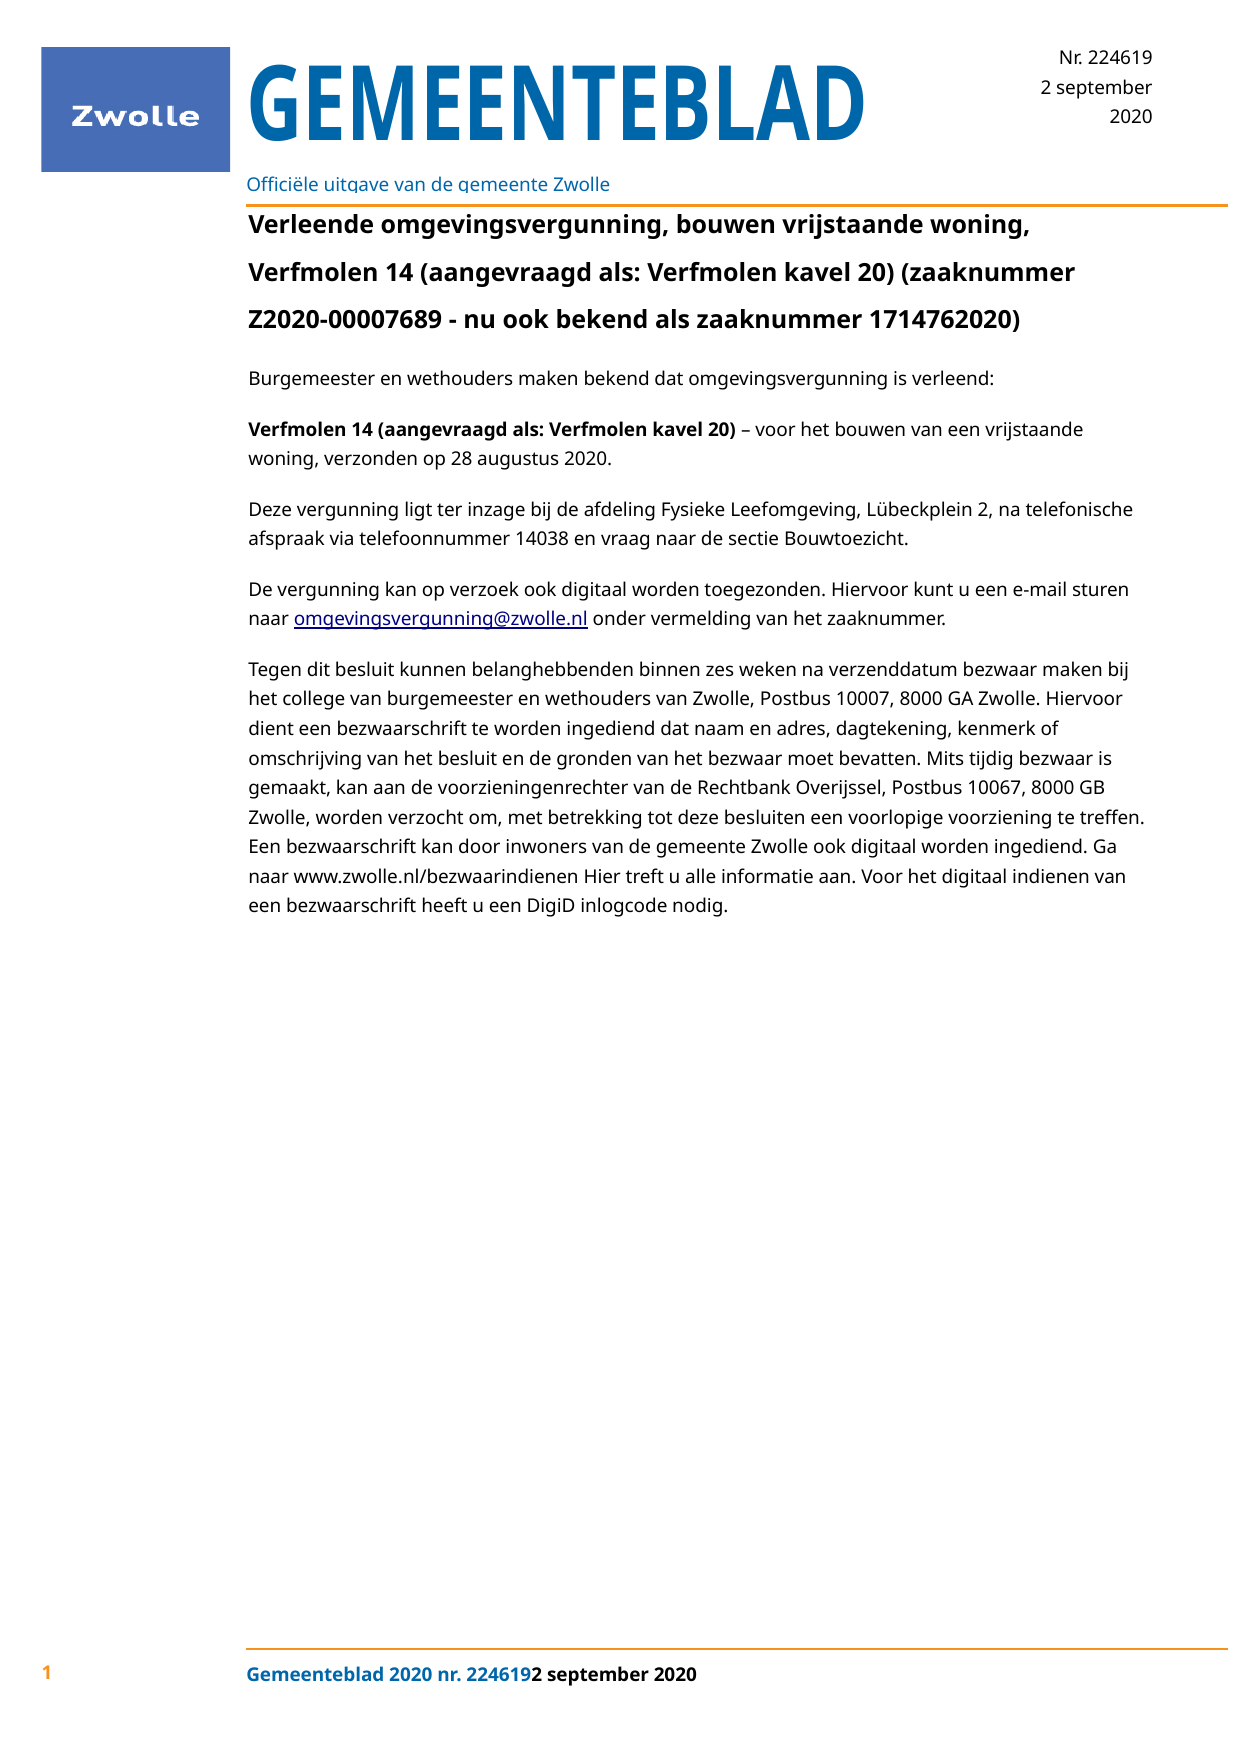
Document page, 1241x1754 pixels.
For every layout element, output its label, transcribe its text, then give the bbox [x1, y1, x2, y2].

text Deze vergunning ligt ter inzage bij de afdeling Fysieke Leefomgeving, Lübeckplein 2, na telefonische afspraak via telefoonnummer 14038 en vraag naar de sectie Bouwtoezicht. [248, 496, 1152, 551]
text De vergunning kan op verzoek ook digitaal worden toegezonden. Hiervoor kunt u een e-mail sturen naar omgevingsvergunning@zwolle.nl onder vermelding van het zaaknummer. [248, 576, 1152, 631]
picture [41, 47, 231, 172]
text Verleende omgevingsvergunning, bouwen vrijstaande woning, Verfmolen 14 (aangevraagd als: Verfmolen kavel 20) (zaaknummer Z2020-00007689 - nu ook bekend als zaaknummer 1714762020) [248, 207, 1152, 336]
text Verfmolen 14 (aangevraagd als: Verfmolen kavel 20) – voor het bouwen van een vrijstaande woning, verzonden op 28 augustus 2020. [248, 416, 1152, 471]
text Burgemeester en wethouders maken bekend dat omgevingsvergunning is verleend: [248, 366, 1152, 391]
text Tegen dit besluit kunnen belanghebbenden binnen zes weken na verzenddatum bezwaar maken bij het college van burgemeester en wethouders van Zwolle, Postbus 10007, 8000 GA Zwolle. Hiervoor dient een bezwaarschrift te worden ingediend dat naam en adres, dagtekening, kenmerk of omschrijving van het besluit en de gronden van het bezwaar moet bevatten. Mits tijdig bezwaar is gemaakt, kan aan de voorzieningenrechter van de Rechtbank Overijssel, Postbus 10067, 8000 GB Zwolle, worden verzocht om, met betrekking tot deze besluiten een voorlopige voorziening te treffen. Een bezwaarschrift kan door inwoners van de gemeente Zwolle ook digitaal worden ingediend. Ga naar www.zwolle.nl/bezwaarindienen Hier treft u alle informatie aan. Voor het digitaal indienen van een bezwaarschrift heeft u een DigiD inlogcode nodig. [248, 656, 1152, 918]
